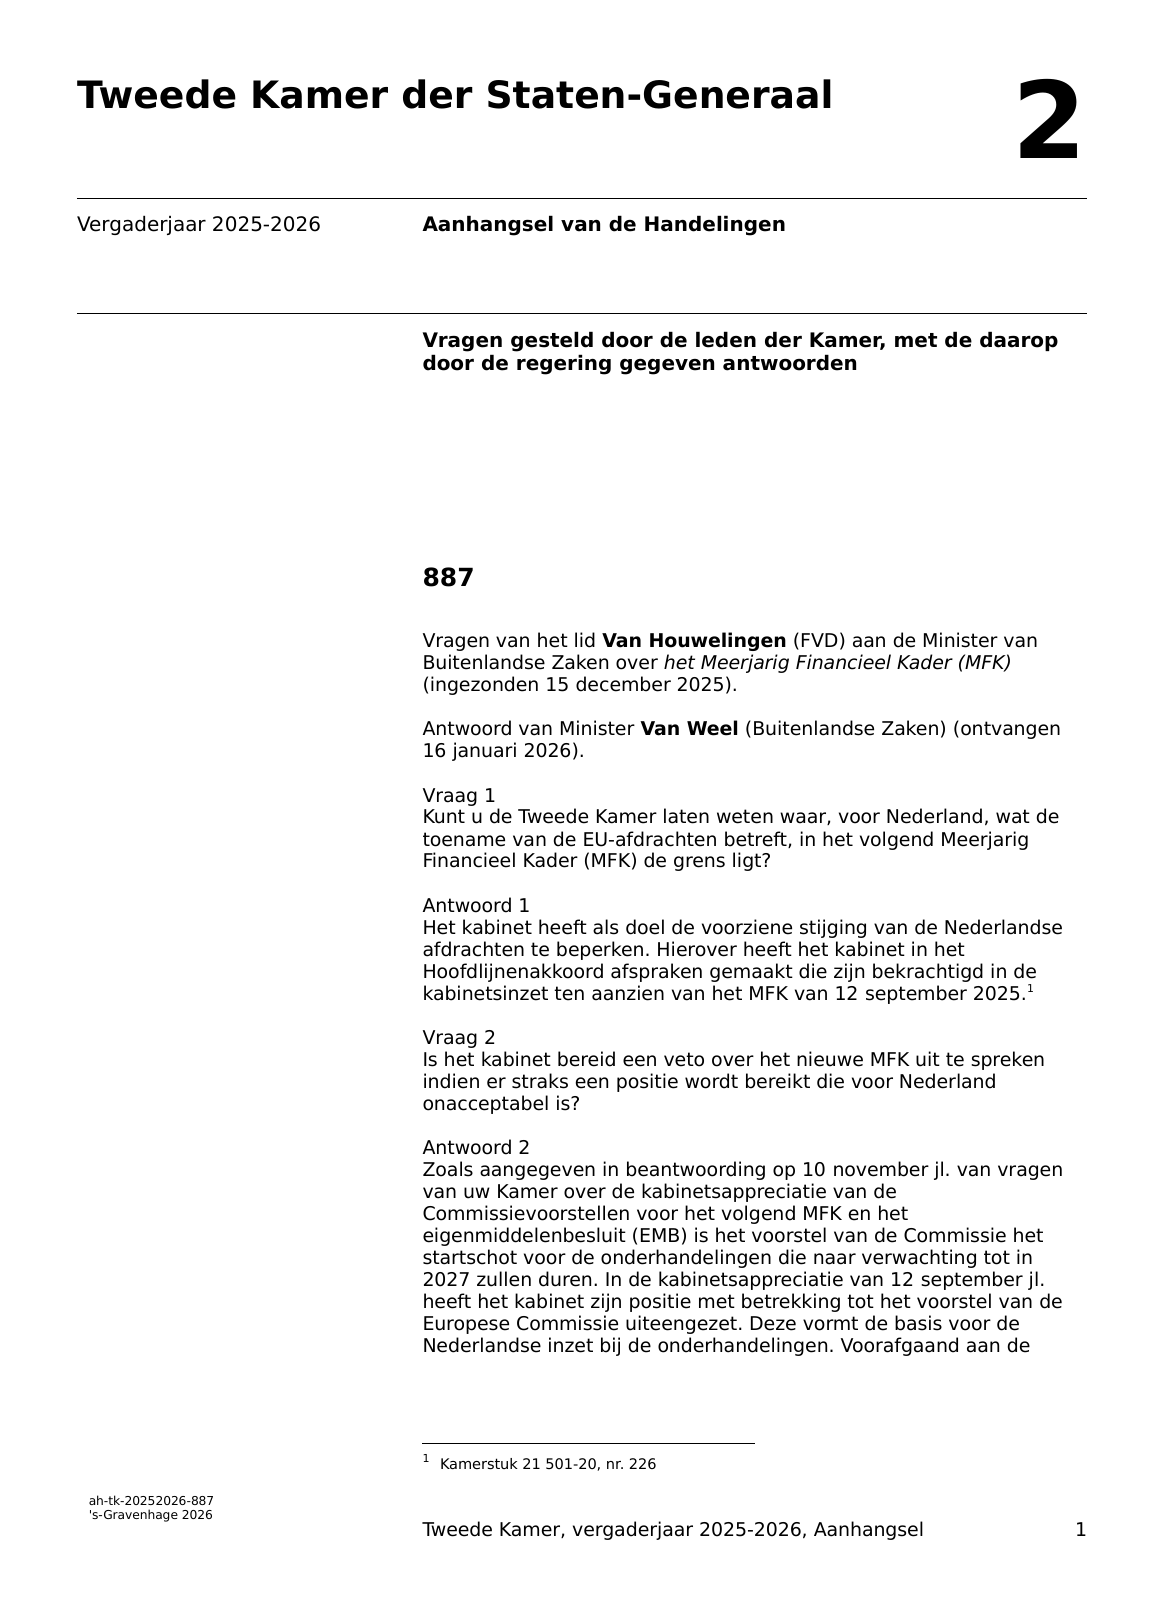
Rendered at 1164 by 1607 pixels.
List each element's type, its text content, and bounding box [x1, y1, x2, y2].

text Zoals aangegeven in beantwoording op 10 november jl. van vragen van uw Kamer over de kabinetsappreciatie van de Commissievoorstellen voor het volgend MFK en het eigenmiddelenbesluit (EMB) is het voorstel van de Commissie het startschot voor de onderhandelingen die naar verwachting tot in 2027 zullen duren. In de kabinetsappreciatie van 12 september jl. heeft het kabinet zijn positie met betrekking tot het voorstel van de Europese Commissie uiteengezet. Deze vormt de basis voor de Nederlandse inzet bij de onderhandelingen. Voorafgaand aan de [422, 1159, 1087, 1357]
text Is het kabinet bereid een veto over het nieuwe MFK uit te spreken indien er straks een positie wordt bereikt die voor Nederland onacceptabel is? [422, 1049, 1087, 1114]
text Vraag 1 [422, 784, 1087, 806]
text Vraag 2 [422, 1027, 1087, 1049]
text Antwoord 1 [422, 894, 1087, 917]
text Vragen van het lid Van Houwelingen (FVD) aan de Minister van Buitenlandse Zaken over het Meerjarig Financieel Kader (MFK) (ingezonden 15 december 2025). [422, 630, 1087, 696]
table_header 2 [886, 59, 1087, 198]
table_header Tweede Kamer der Staten-Generaal [77, 59, 886, 198]
text Kamerstuk 21 501-20, nr. 226 [422, 1452, 1087, 1474]
text Antwoord van Minister Van Weel (Buitenlandse Zaken) (ontvangen 16 januari 2026). [422, 718, 1087, 762]
text Kunt u de Tweede Kamer laten weten waar, voor Nederland, wat de toename van de EU-afdrachten betreft, in het volgend Meerjarig Financieel Kader (MFK) de grens ligt? [422, 806, 1087, 872]
table_cell Aanhangsel van de Handelingen [422, 199, 1087, 313]
table_cell [77, 314, 422, 375]
table_cell Vragen gesteld door de leden der Kamer, met de daarop door de regering gegeven antwoorden [422, 314, 1087, 375]
text Het kabinet heeft als doel de voorziene stijging van de Nederlandse afdrachten te beperken. Hierover heeft het kabinet in het Hoofdlijnenakkoord afspraken gemaakt die zijn bekrachtigd in de kabinetsinzet ten aanzien van het MFK van 12 september 2025. [422, 917, 1087, 1004]
text ah-tk-20252026-887 [88, 1494, 323, 1508]
table_cell Vergaderjaar 2025-2026 [77, 199, 422, 313]
text 887 [422, 563, 1087, 592]
text Antwoord 2 [422, 1137, 1087, 1159]
text 's-Gravenhage 2026 [88, 1508, 323, 1522]
